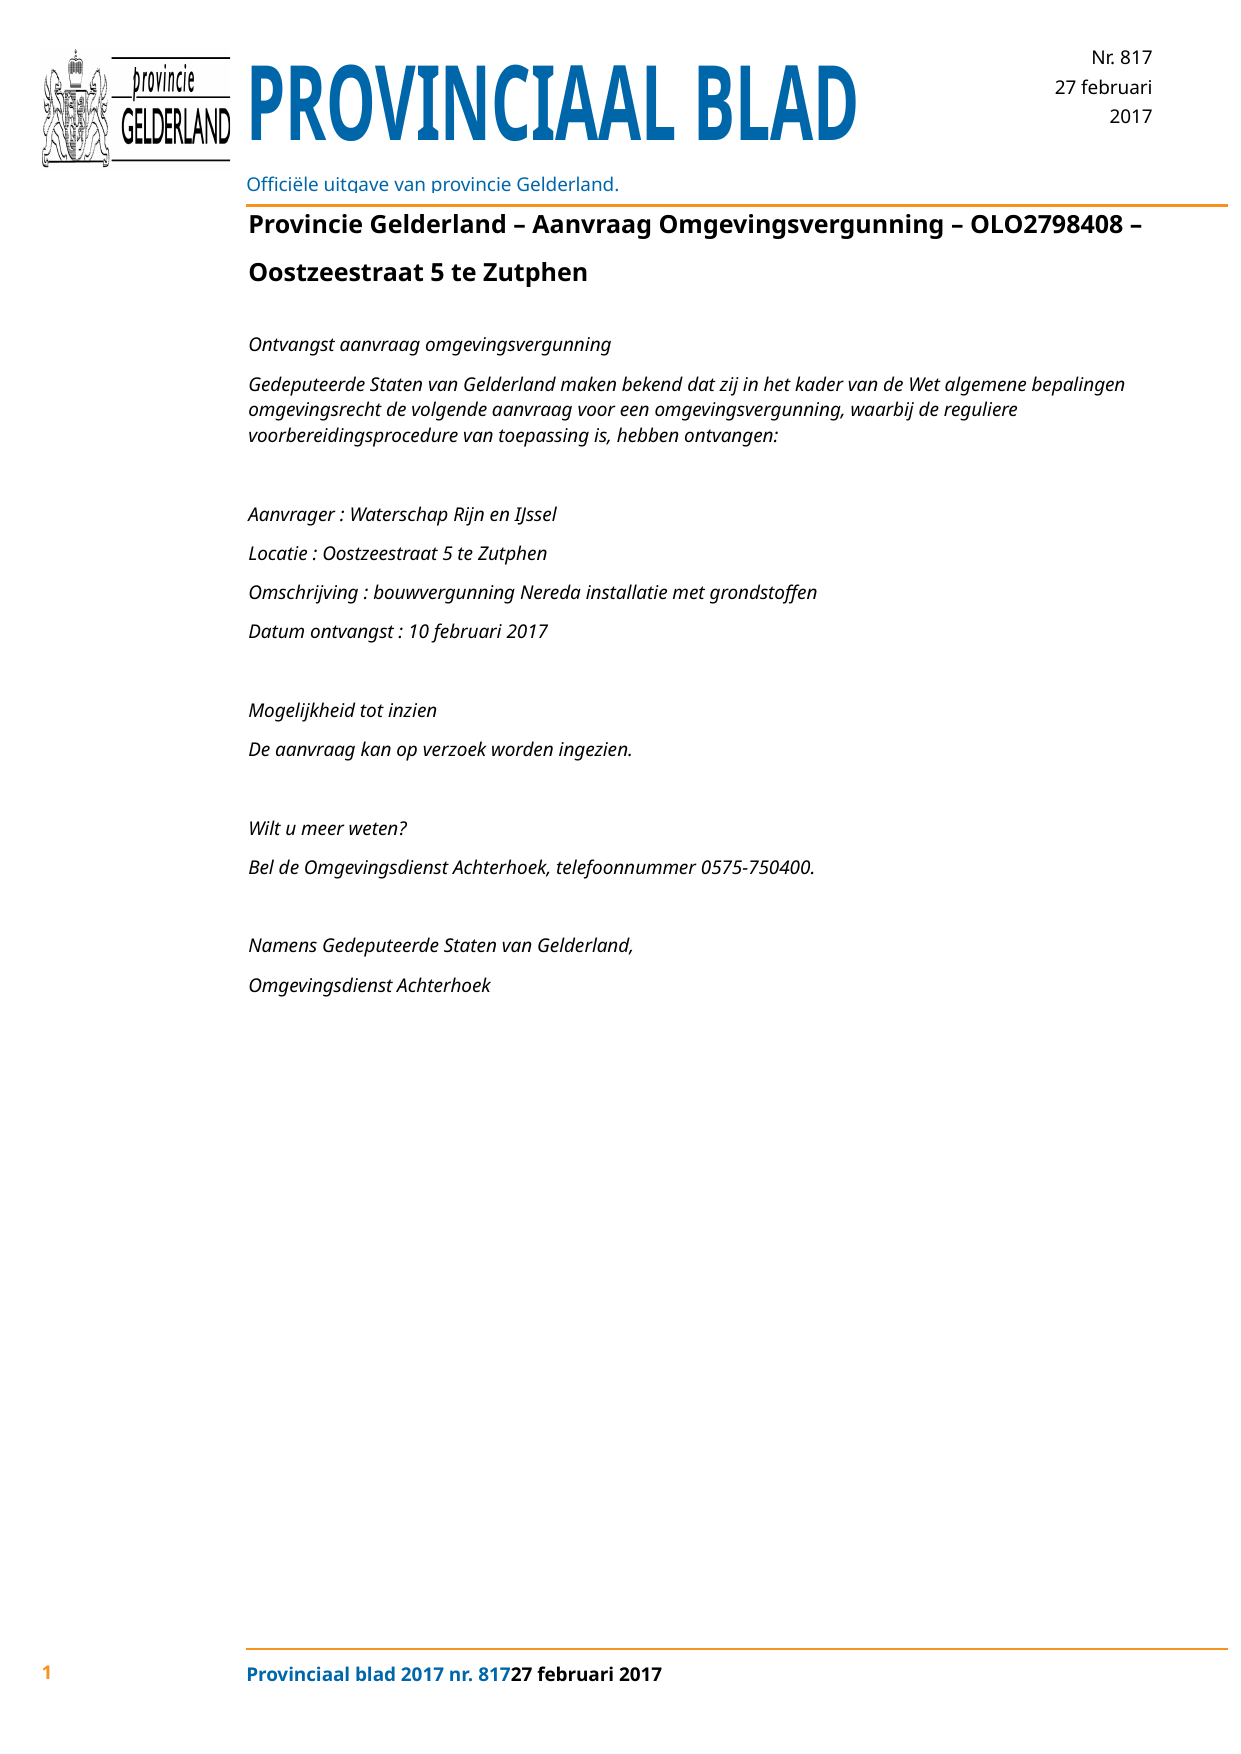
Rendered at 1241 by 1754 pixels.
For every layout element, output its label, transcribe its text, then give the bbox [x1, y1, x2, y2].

text Aanvrager : Waterschap Rijn en IJssel [248, 501, 1152, 526]
text Bel de Omgevingsdienst Achterhoek, telefoonnummer 0575-750400. [248, 854, 1152, 880]
text Namens Gedeputeerde Staten van Gelderland, [248, 933, 1152, 958]
text Wilt u meer weten? [248, 815, 1152, 841]
text Ontvangst aanvraag omgevingsvergunning [248, 331, 1152, 357]
text Omschrijving : bouwvergunning Nereda installatie met grondstoffen [248, 579, 1152, 605]
text Datum ontvangst : 10 februari 2017 [248, 618, 1152, 644]
picture [41, 47, 231, 172]
text Gedeputeerde Staten van Gelderland maken bekend dat zij in het kader van de Wet algemene bepalingen omgevingsrecht de volgende aanvraag voor een omgevingsvergunning, waarbij de reguliere voorbereidingsprocedure van toepassing is, hebben ontvangen: [248, 371, 1152, 448]
text Locatie : Oostzeestraat 5 te Zutphen [248, 540, 1152, 566]
text Omgevingsdienst Achterhoek [248, 972, 1152, 998]
text Mogelijkheid tot inzien [248, 697, 1152, 723]
text De aanvraag kan op verzoek worden ingezien. [248, 736, 1152, 762]
text Provincie Gelderland – Aanvraag Omgevingsvergunning – OLO2798408 – Oostzeestraat 5 te Zutphen [248, 207, 1152, 288]
